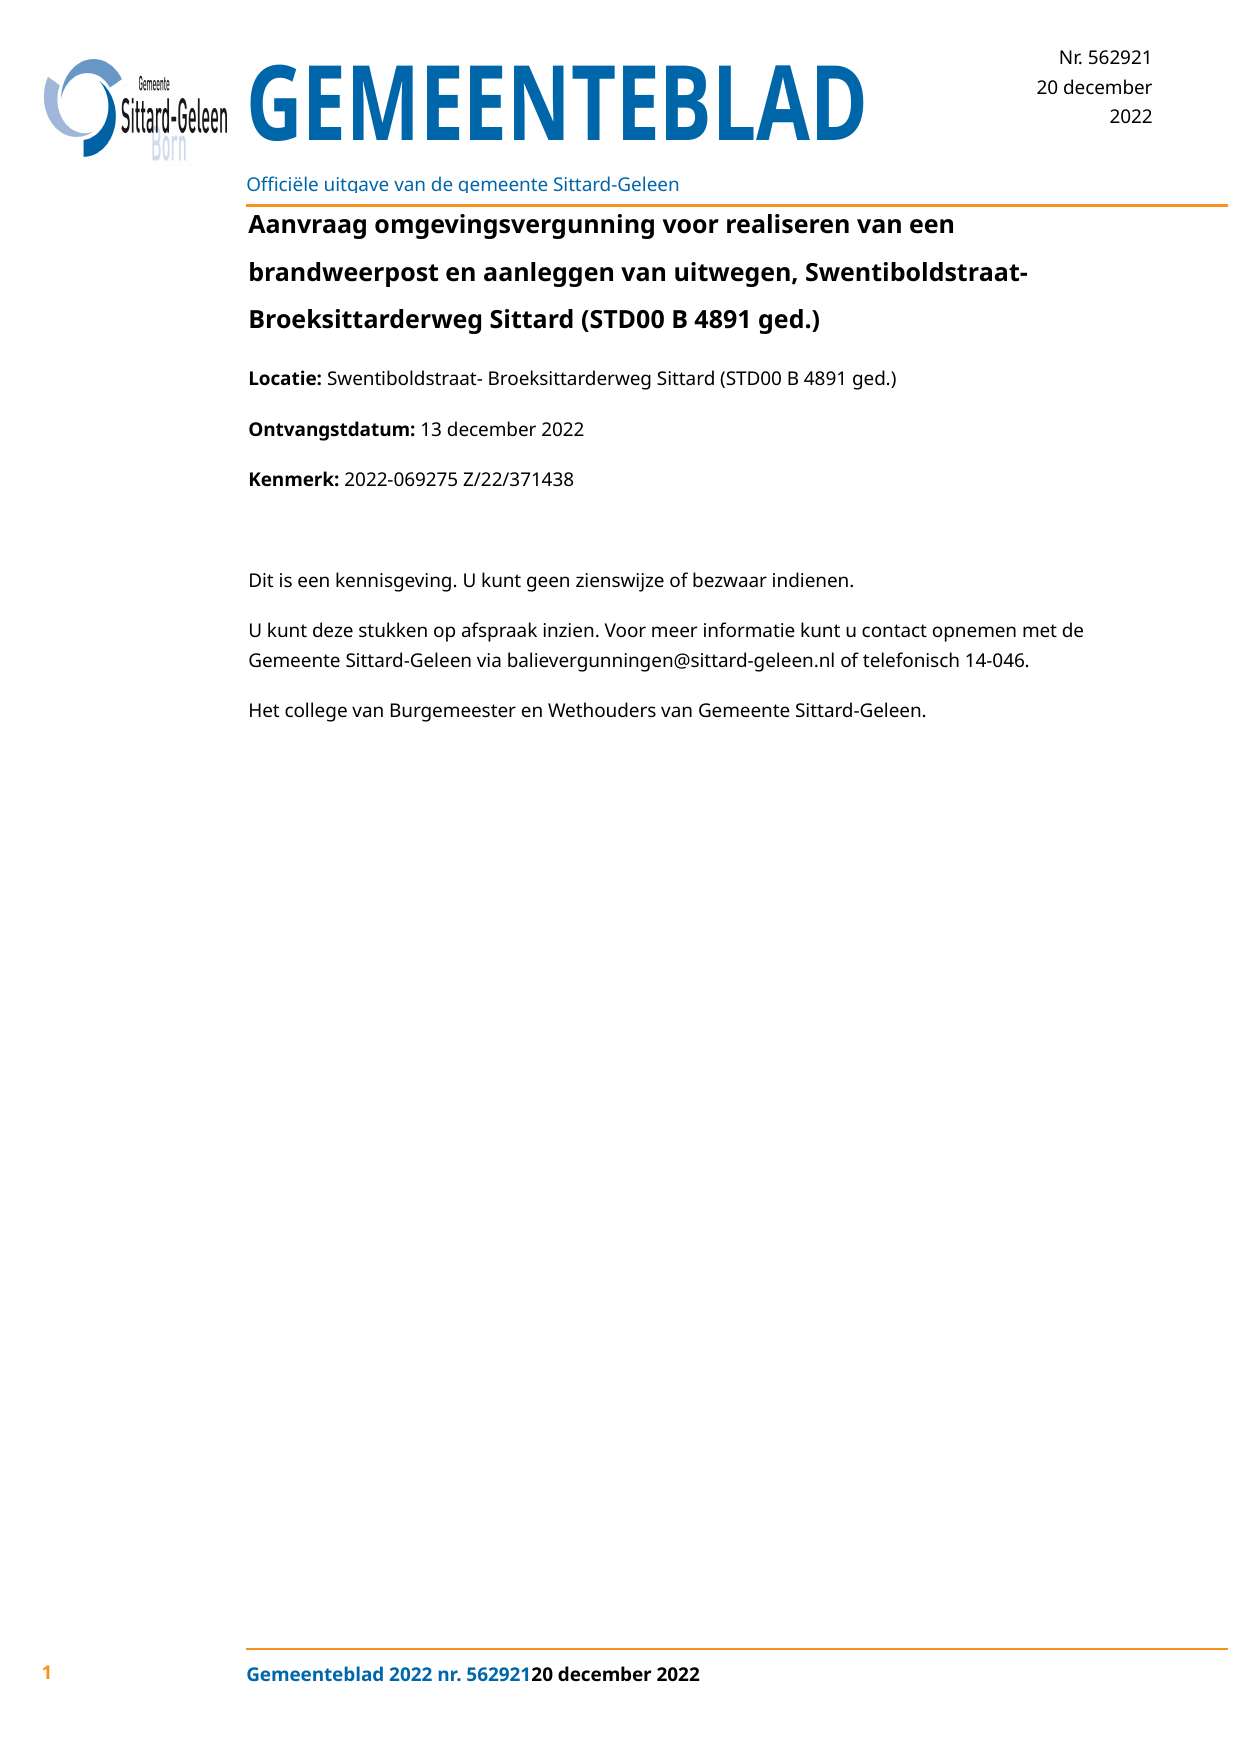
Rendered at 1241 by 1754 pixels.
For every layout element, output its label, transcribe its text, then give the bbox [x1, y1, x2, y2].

text U kunt deze stukken op afspraak inzien. Voor meer informatie kunt u contact opnemen met de Gemeente Sittard-Geleen via balievergunningen@sittard-geleen.nl of telefonisch 14-046. [248, 618, 1152, 673]
text Aanvraag omgevingsvergunning voor realiseren van een brandweerpost en aanleggen van uitwegen, Swentiboldstraat- Broeksittarderweg Sittard (STD00 B 4891 ged.) [248, 207, 1152, 336]
picture [41, 47, 231, 172]
text Ontvangstdatum: 13 december 2022 [248, 416, 1152, 442]
text Het college van Burgemeester en Wethouders van Gemeente Sittard-Geleen. [248, 698, 1152, 723]
text Kenmerk: 2022-069275 Z/22/371438 [248, 466, 1152, 492]
text Dit is een kennisgeving. U kunt geen zienswijze of bezwaar indienen. [248, 567, 1152, 593]
text Locatie: Swentiboldstraat- Broeksittarderweg Sittard (STD00 B 4891 ged.) [248, 366, 1152, 391]
